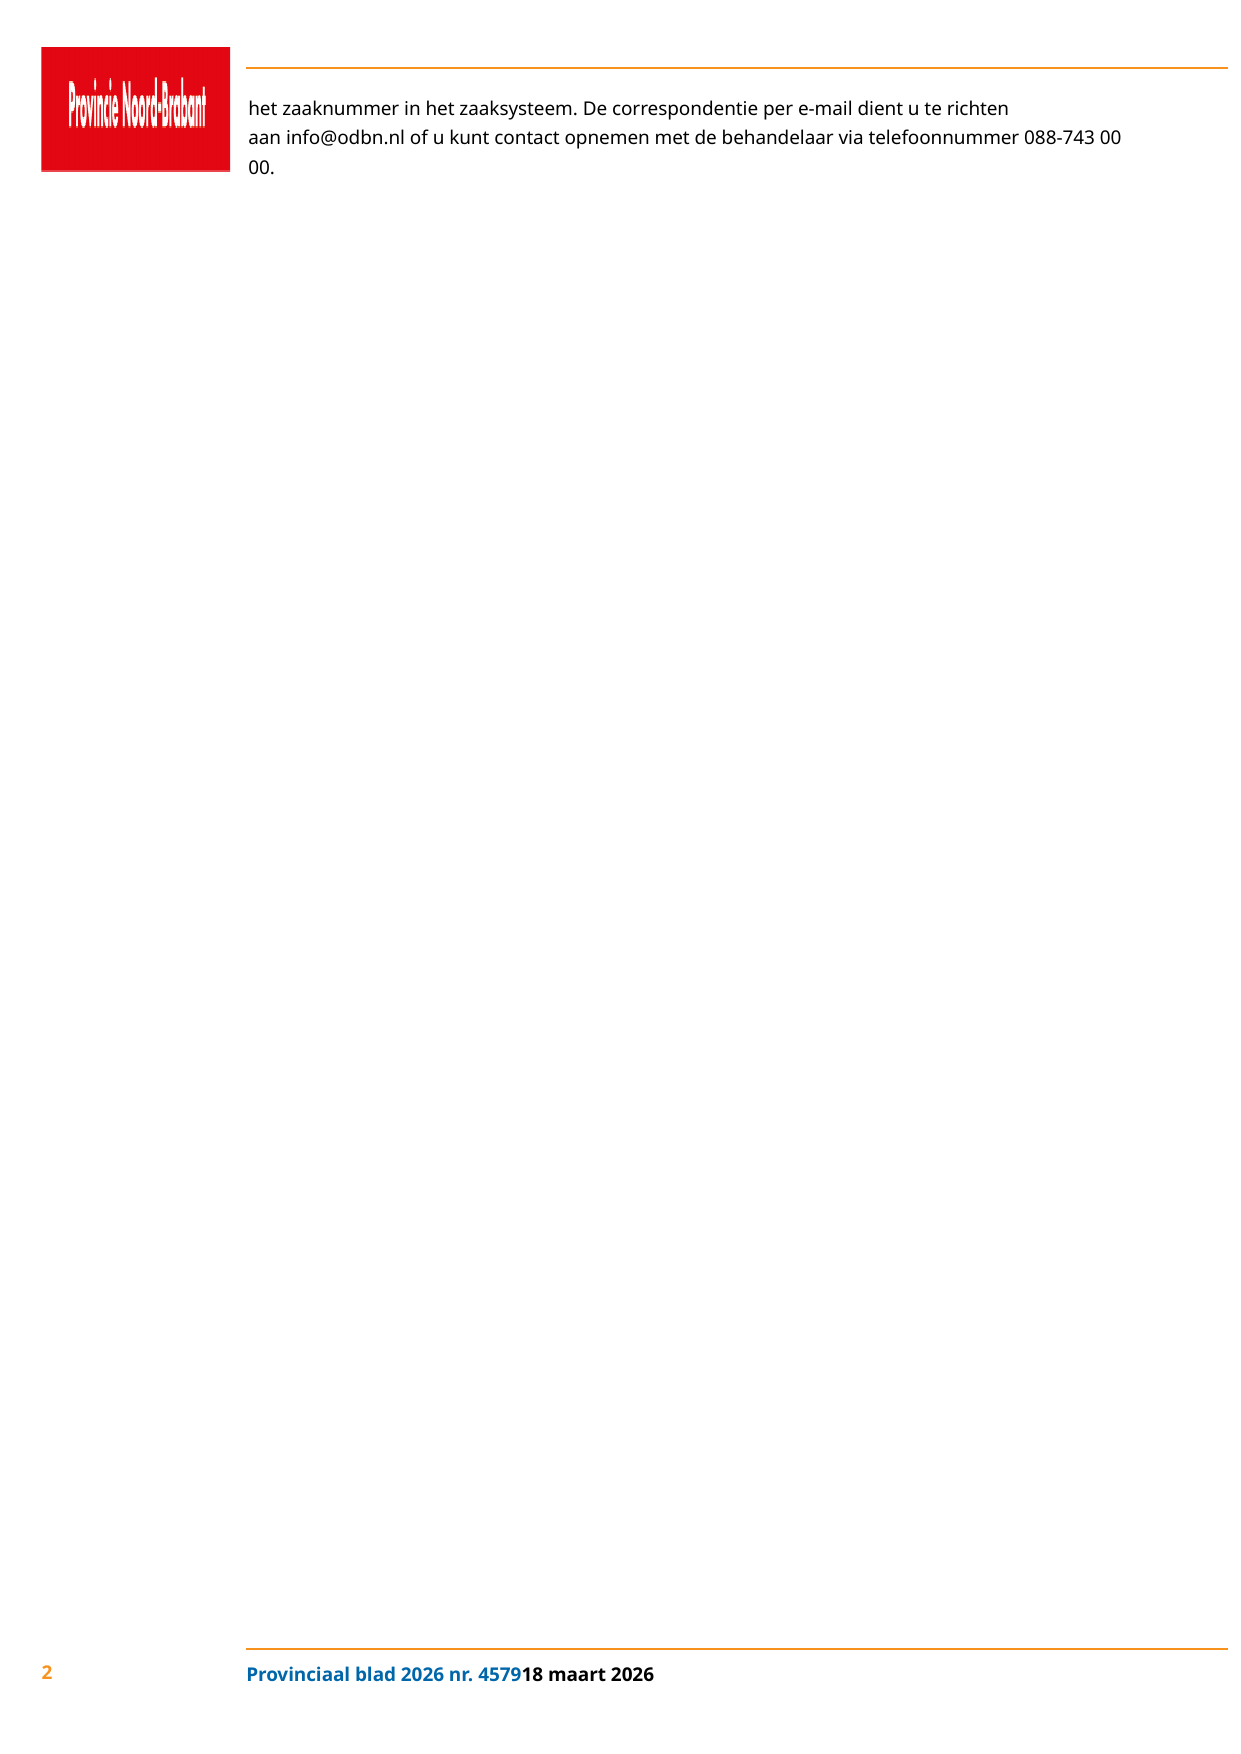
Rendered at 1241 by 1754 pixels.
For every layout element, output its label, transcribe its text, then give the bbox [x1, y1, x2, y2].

text het zaaknummer in het zaaksysteem. De correspondentie per e-mail dient u te richten aan info@odbn.nl of u kunt contact opnemen met de behandelaar via telefoonnummer 088-743 00 00. [248, 95, 1152, 180]
picture [41, 47, 231, 172]
